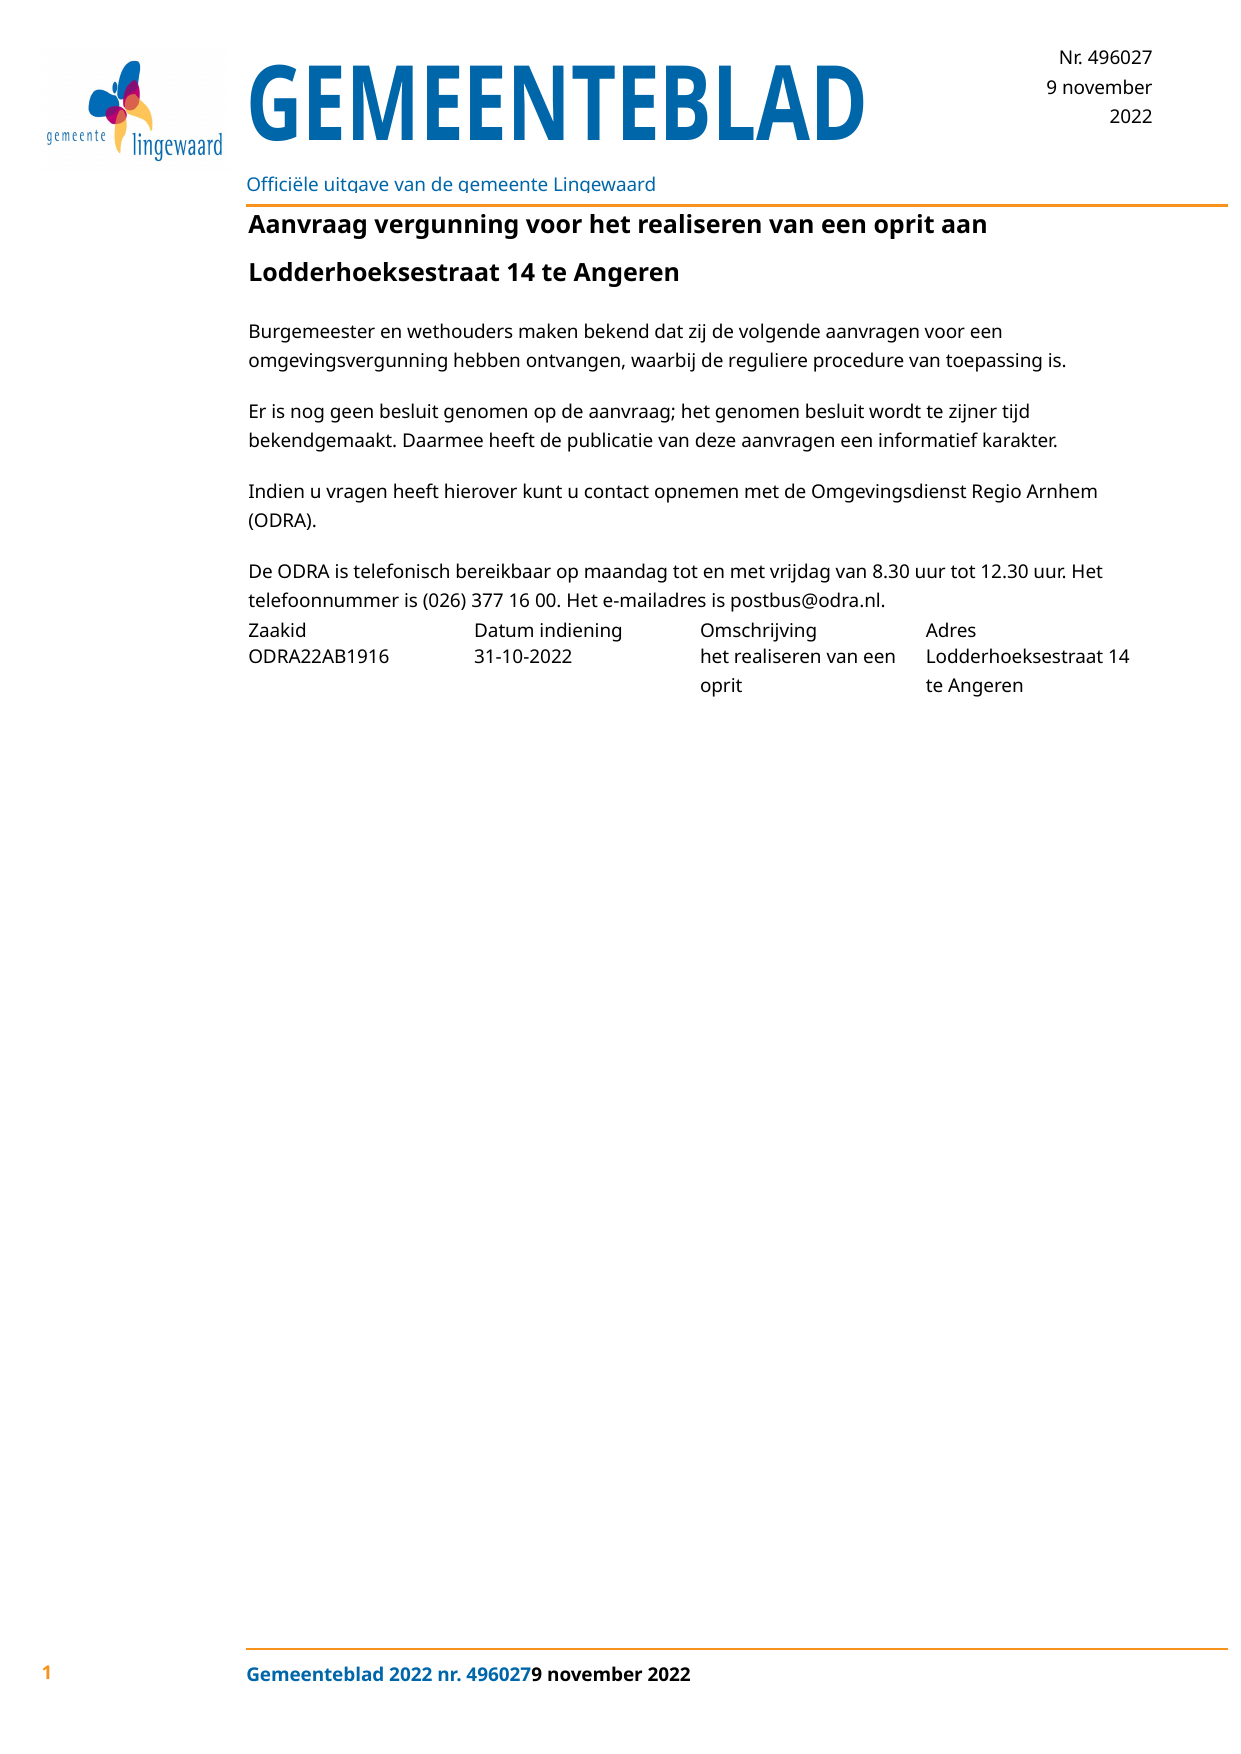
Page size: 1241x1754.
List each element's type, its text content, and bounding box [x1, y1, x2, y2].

text Indien u vragen heeft hierover kunt u contact opnemen met de Omgevingsdienst Regio Arnhem (ODRA). [248, 478, 1152, 533]
table_cell 31-10-2022 [474, 643, 700, 698]
text Aanvraag vergunning voor het realiseren van een oprit aan Lodderhoeksestraat 14 te Angeren [248, 207, 1152, 288]
table_header Adres [926, 617, 1152, 643]
picture [41, 47, 231, 172]
table_header Zaakid [248, 617, 474, 643]
table_cell Lodderhoeksestraat 14 te Angeren [926, 643, 1152, 698]
table_cell ODRA22AB1916 [248, 643, 474, 698]
text Er is nog geen besluit genomen op de aanvraag; het genomen besluit wordt te zijner tijd bekendgemaakt. Daarmee heeft de publicatie van deze aanvragen een informatief karakter. [248, 398, 1152, 453]
table_header Omschrijving [700, 617, 926, 643]
text De ODRA is telefonisch bereikbaar op maandag tot en met vrijdag van 8.30 uur tot 12.30 uur. Het telefoonnummer is (026) 377 16 00. Het e-mailadres is postbus@odra.nl. [248, 558, 1152, 613]
table_cell het realiseren van een oprit [700, 643, 926, 698]
table_header Datum indiening [474, 617, 700, 643]
text Burgemeester en wethouders maken bekend dat zij de volgende aanvragen voor een omgevingsvergunning hebben ontvangen, waarbij de reguliere procedure van toepassing is. [248, 318, 1152, 373]
